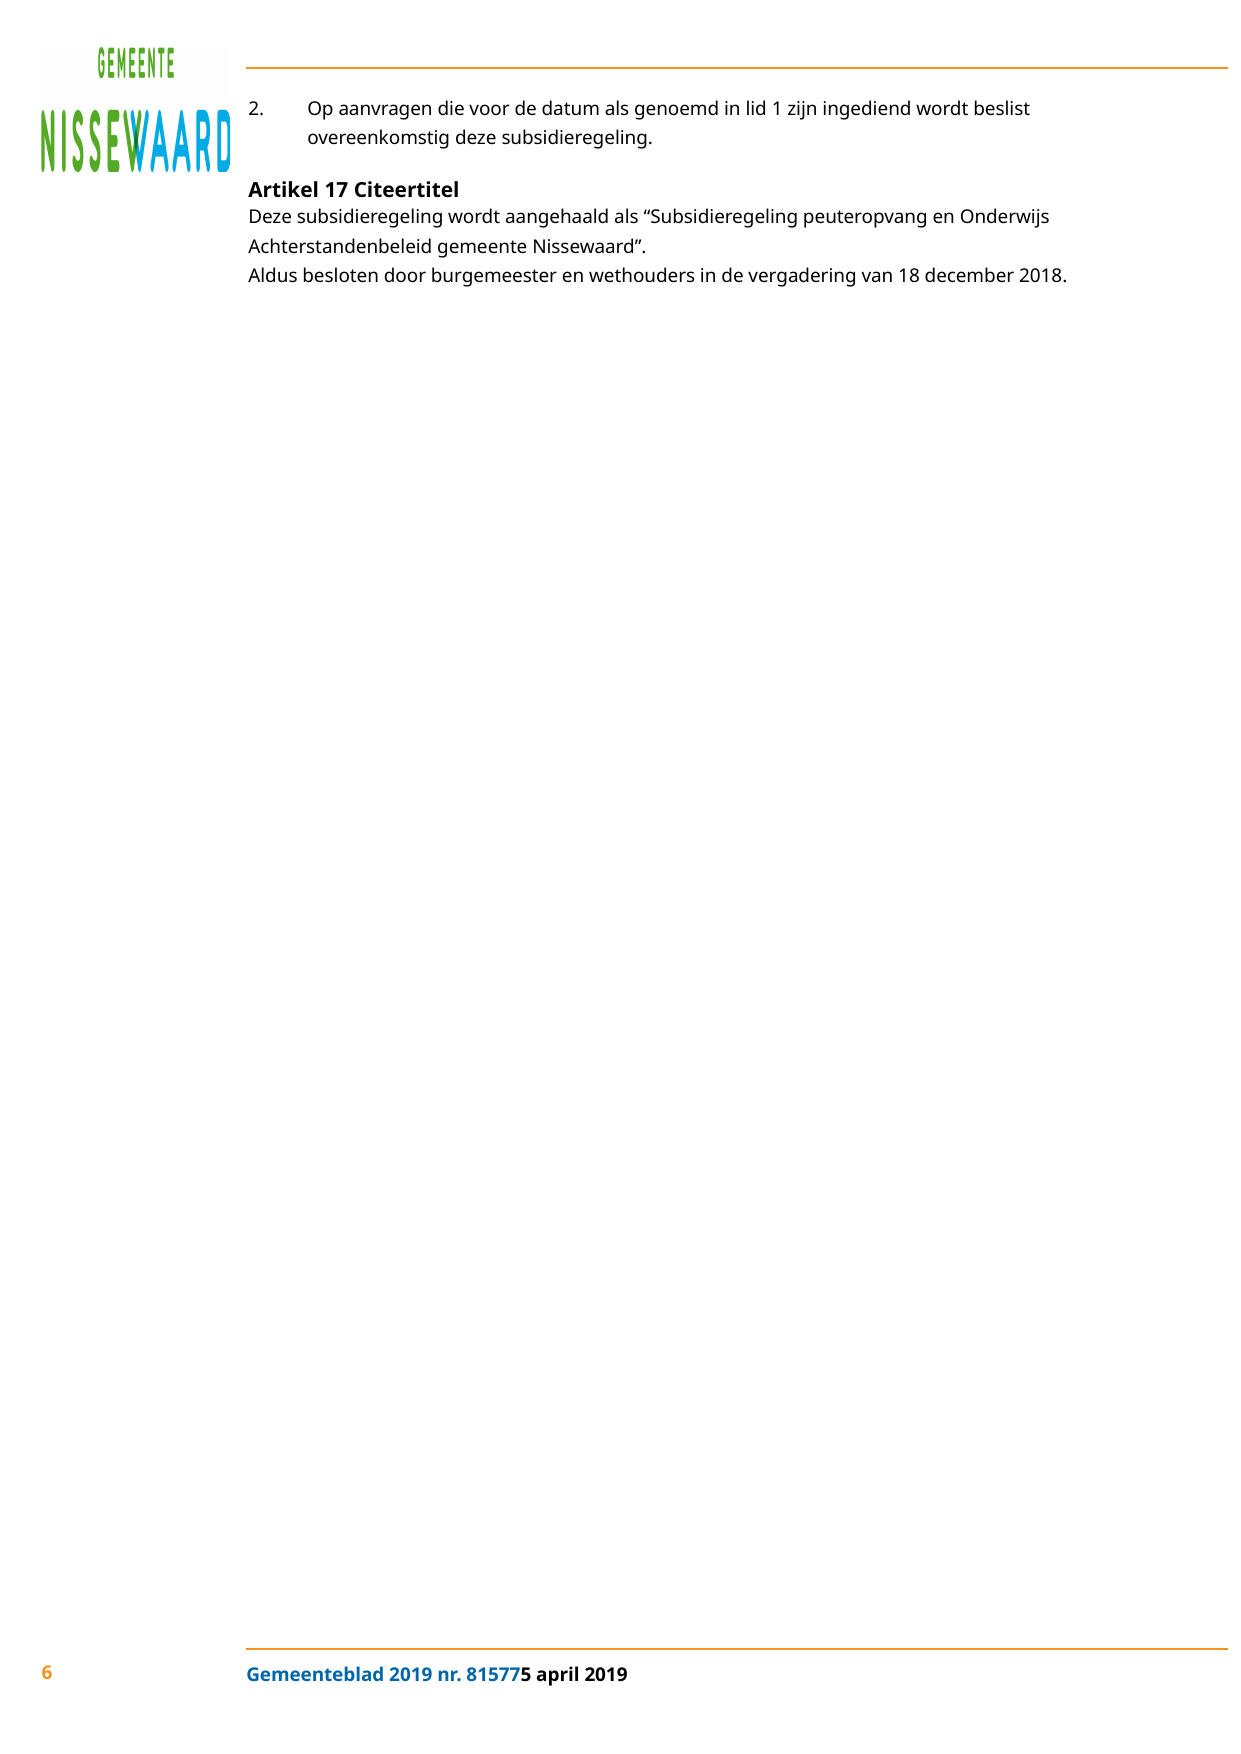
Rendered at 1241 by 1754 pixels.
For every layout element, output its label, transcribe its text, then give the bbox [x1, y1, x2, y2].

text Artikel 17 Citeertitel [248, 175, 1152, 203]
picture [41, 47, 231, 172]
picture [222, 122, 227, 160]
text Deze subsidieregeling wordt aangehaald als “Subsidieregeling peuteropvang en Onderwijs Achterstandenbeleid gemeente Nissewaard”. [248, 203, 1152, 258]
picture [154, 157, 165, 172]
picture [201, 122, 206, 138]
picture [176, 157, 187, 172]
text Aldus besloten door burgemeester en wethouders in de vergadering van 18 december 2018. [248, 262, 1152, 288]
picture [200, 151, 206, 172]
list Op aanvragen die voor de datum als genoemd in lid 1 zijn ingediend wordt beslist overeenkomstig deze subsidieregeling. [248, 95, 1152, 150]
